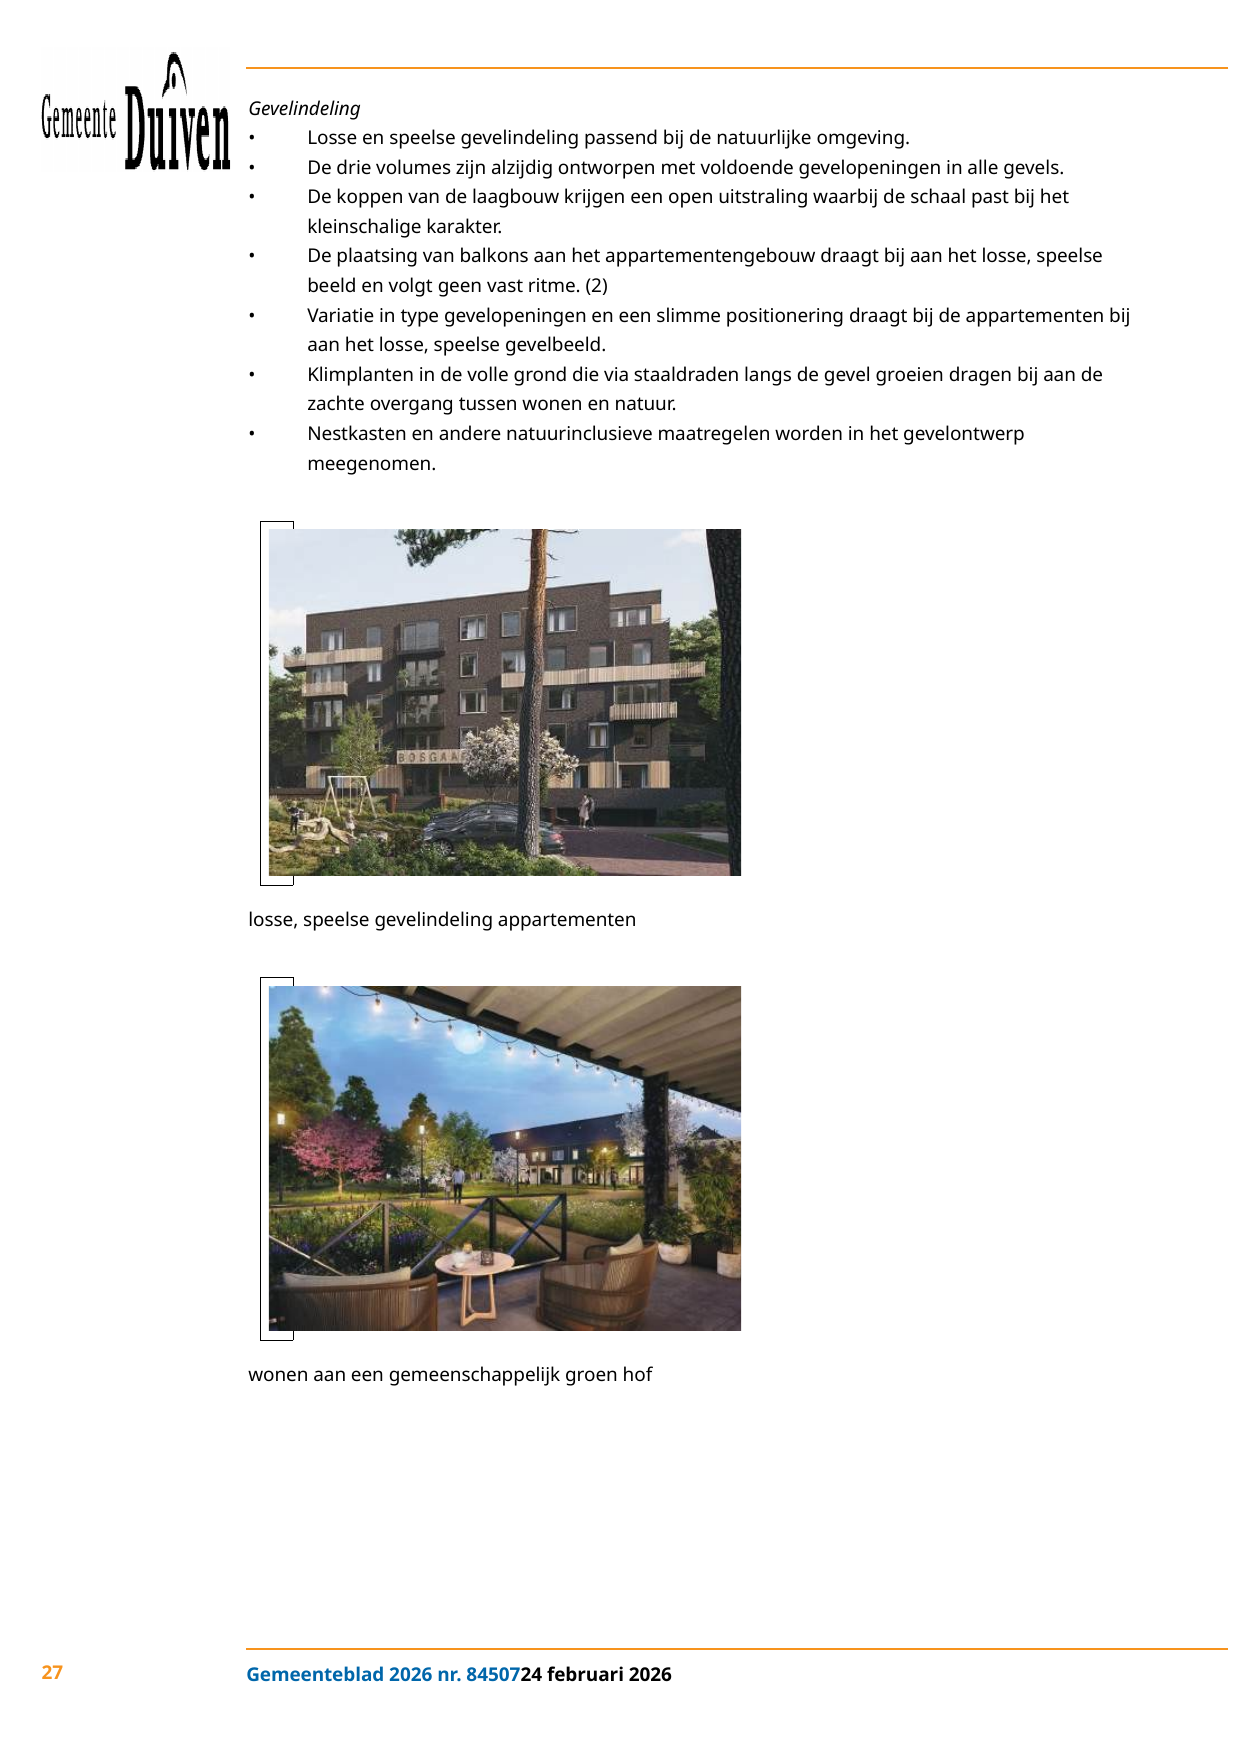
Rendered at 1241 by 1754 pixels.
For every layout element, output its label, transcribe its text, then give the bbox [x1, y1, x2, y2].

text Gevelindeling [248, 95, 1152, 121]
list Klimplanten in de volle grond die via staaldraden langs de gevel groeien dragen bij aan de zachte overgang tussen wonen en natuur. [248, 361, 1152, 416]
list Variatie in type gevelopeningen en een slimme positionering draagt bij de appartementen bij aan het losse, speelse gevelbeeld. [248, 302, 1152, 357]
text losse, speelse gevelindeling appartementen [248, 906, 1152, 932]
list De plaatsing van balkons aan het appartementengebouw draagt bij aan het losse, speelse beeld en volgt geen vast ritme. (2) [248, 243, 1152, 298]
picture [41, 47, 231, 172]
picture [268, 529, 742, 876]
list Nestkasten en andere natuurinclusieve maatregelen worden in het gevelontwerp meegenomen. [248, 420, 1152, 476]
picture [268, 986, 742, 1331]
text wonen aan een gemeenschappelijk groen hof [248, 1361, 1152, 1387]
list De koppen van de laagbouw krijgen een open uitstraling waarbij de schaal past bij het kleinschalige karakter. [248, 183, 1152, 239]
list Losse en speelse gevelindeling passend bij de natuurlijke omgeving. [248, 124, 1152, 150]
list De drie volumes zijn alzijdig ontworpen met voldoende gevelopeningen in alle gevels. [248, 154, 1152, 180]
